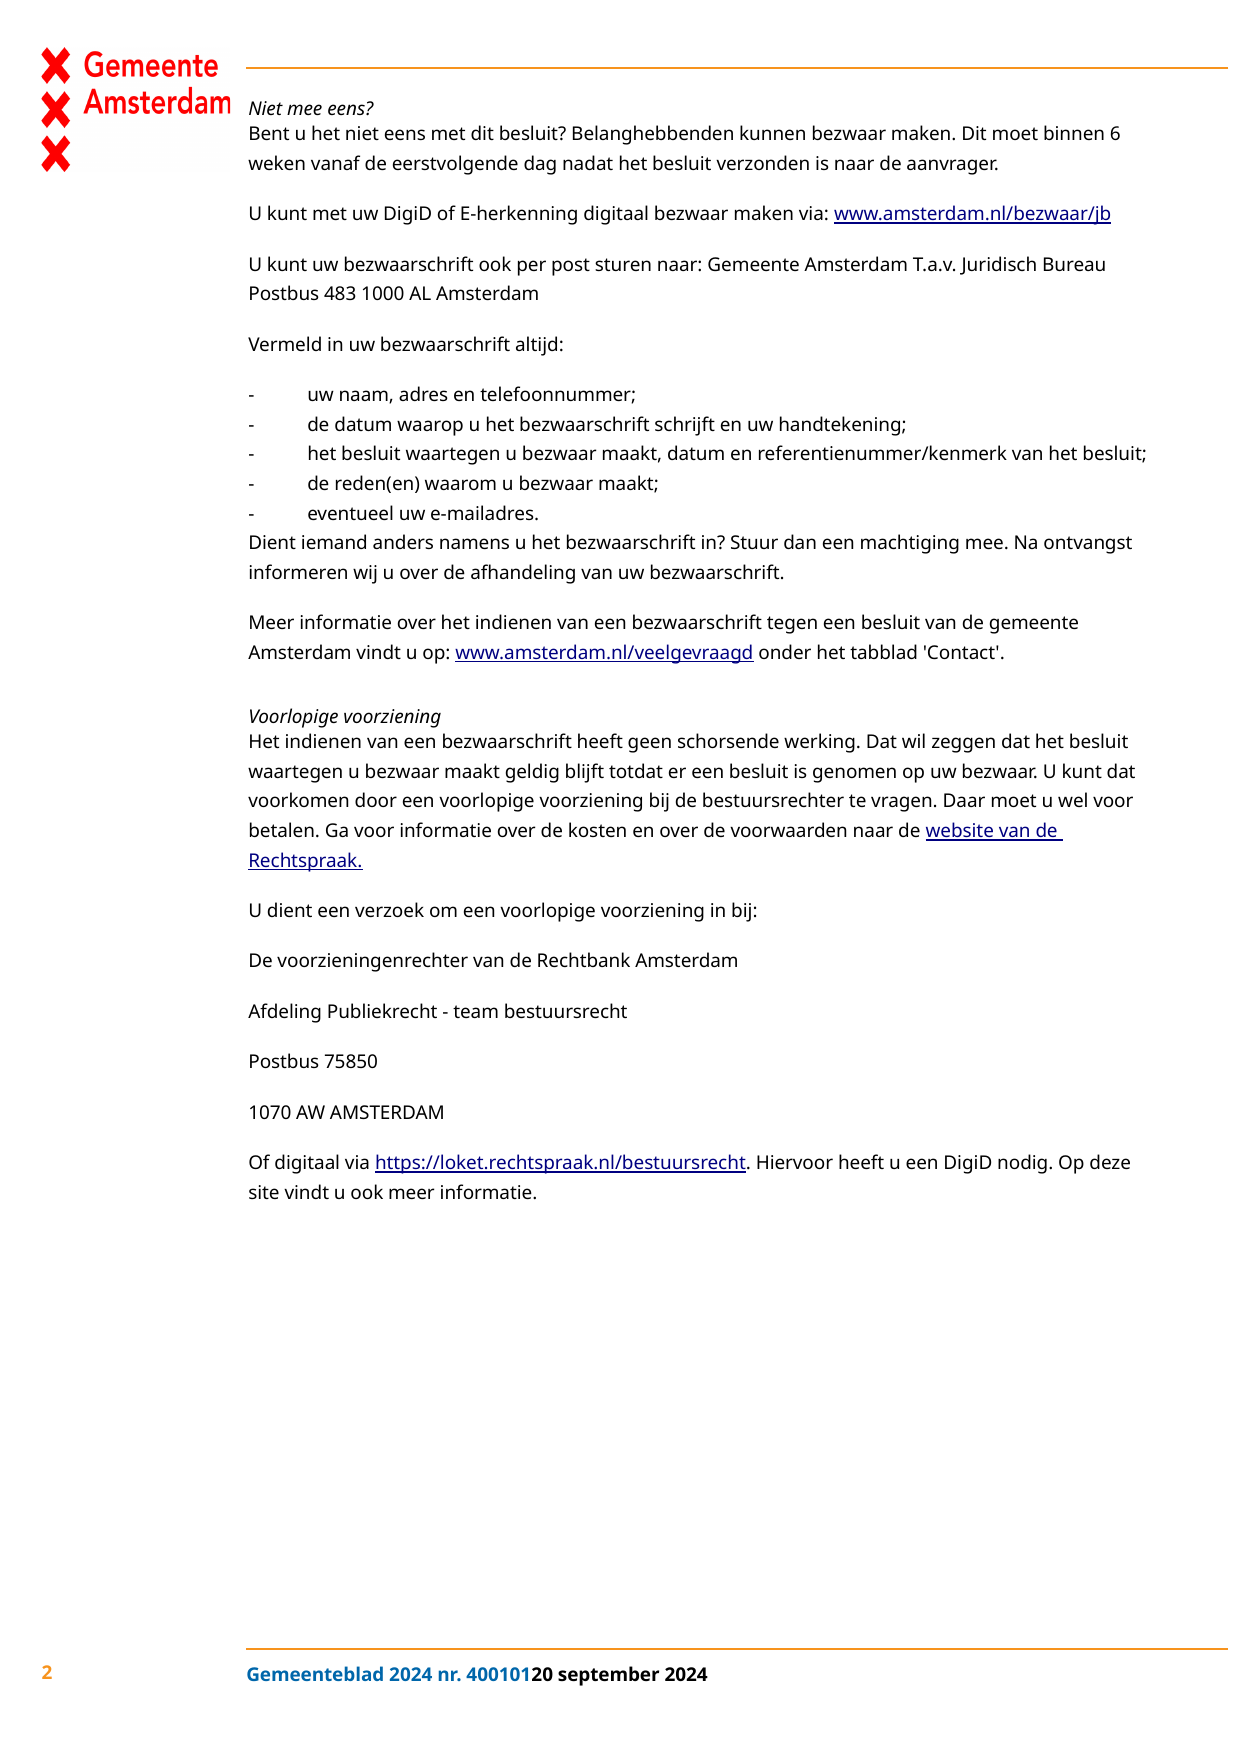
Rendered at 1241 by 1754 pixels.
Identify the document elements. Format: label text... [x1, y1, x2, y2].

text 1070 AW AMSTERDAM [248, 1099, 1152, 1125]
text U kunt uw bezwaarschrift ook per post sturen naar: Gemeente Amsterdam T.a.v. Juridisch Bureau Postbus 483 1000 AL Amsterdam [248, 251, 1152, 306]
list uw naam, adres en telefoonnummer; [248, 381, 1152, 407]
text Postbus 75850 [248, 1048, 1152, 1074]
text U dient een verzoek om een voorlopige voorziening in bij: [248, 897, 1152, 923]
text Het indienen van een bezwaarschrift heeft geen schorsende werking. Dat wil zeggen dat het besluit waartegen u bezwaar maakt geldig blijft totdat er een besluit is genomen op uw bezwaar. U kunt dat voorkomen door een voorlopige voorziening bij de bestuursrechter te vragen. Daar moet u wel voor betalen. Ga voor informatie over de kosten en over de voorwaarden naar de website van de Rechtspraak. [248, 728, 1152, 873]
text Bent u het niet eens met dit besluit? Belanghebbenden kunnen bezwaar maken. Dit moet binnen 6 weken vanaf de eerstvolgende dag nadat het besluit verzonden is naar de aanvrager. [248, 121, 1152, 176]
text Niet mee eens? [248, 95, 1152, 121]
list de reden(en) waarom u bezwaar maakt; [248, 470, 1152, 496]
list het besluit waartegen u bezwaar maakt, datum en referentienummer/kenmerk van het besluit; [248, 441, 1152, 466]
text Meer informatie over het indienen van een bezwaarschrift tegen een besluit van de gemeente Amsterdam vindt u op: www.amsterdam.nl/veelgevraagd onder het tabblad 'Contact'. [248, 609, 1152, 664]
picture [41, 47, 231, 172]
list eventueel uw e-mailadres. [248, 500, 1152, 525]
text De voorzieningenrechter van de Rechtbank Amsterdam [248, 948, 1152, 973]
text Voorlopige voorziening [248, 703, 1152, 728]
text Vermeld in uw bezwaarschrift altijd: [248, 331, 1152, 357]
list de datum waarop u het bezwaarschrift schrijft en uw handtekening; [248, 411, 1152, 437]
text Dient iemand anders namens u het bezwaarschrift in? Stuur dan een machtiging mee. Na ontvangst informeren wij u over de afhandeling van uw bezwaarschrift. [248, 529, 1152, 584]
text U kunt met uw DigiD of E-herkenning digitaal bezwaar maken via: www.amsterdam.nl/bezwaar/jb [248, 201, 1152, 226]
text Of digitaal via https://loket.rechtspraak.nl/bestuursrecht. Hiervoor heeft u een DigiD nodig. Op deze site vindt u ook meer informatie. [248, 1149, 1152, 1205]
text Afdeling Publiekrecht - team bestuursrecht [248, 998, 1152, 1024]
